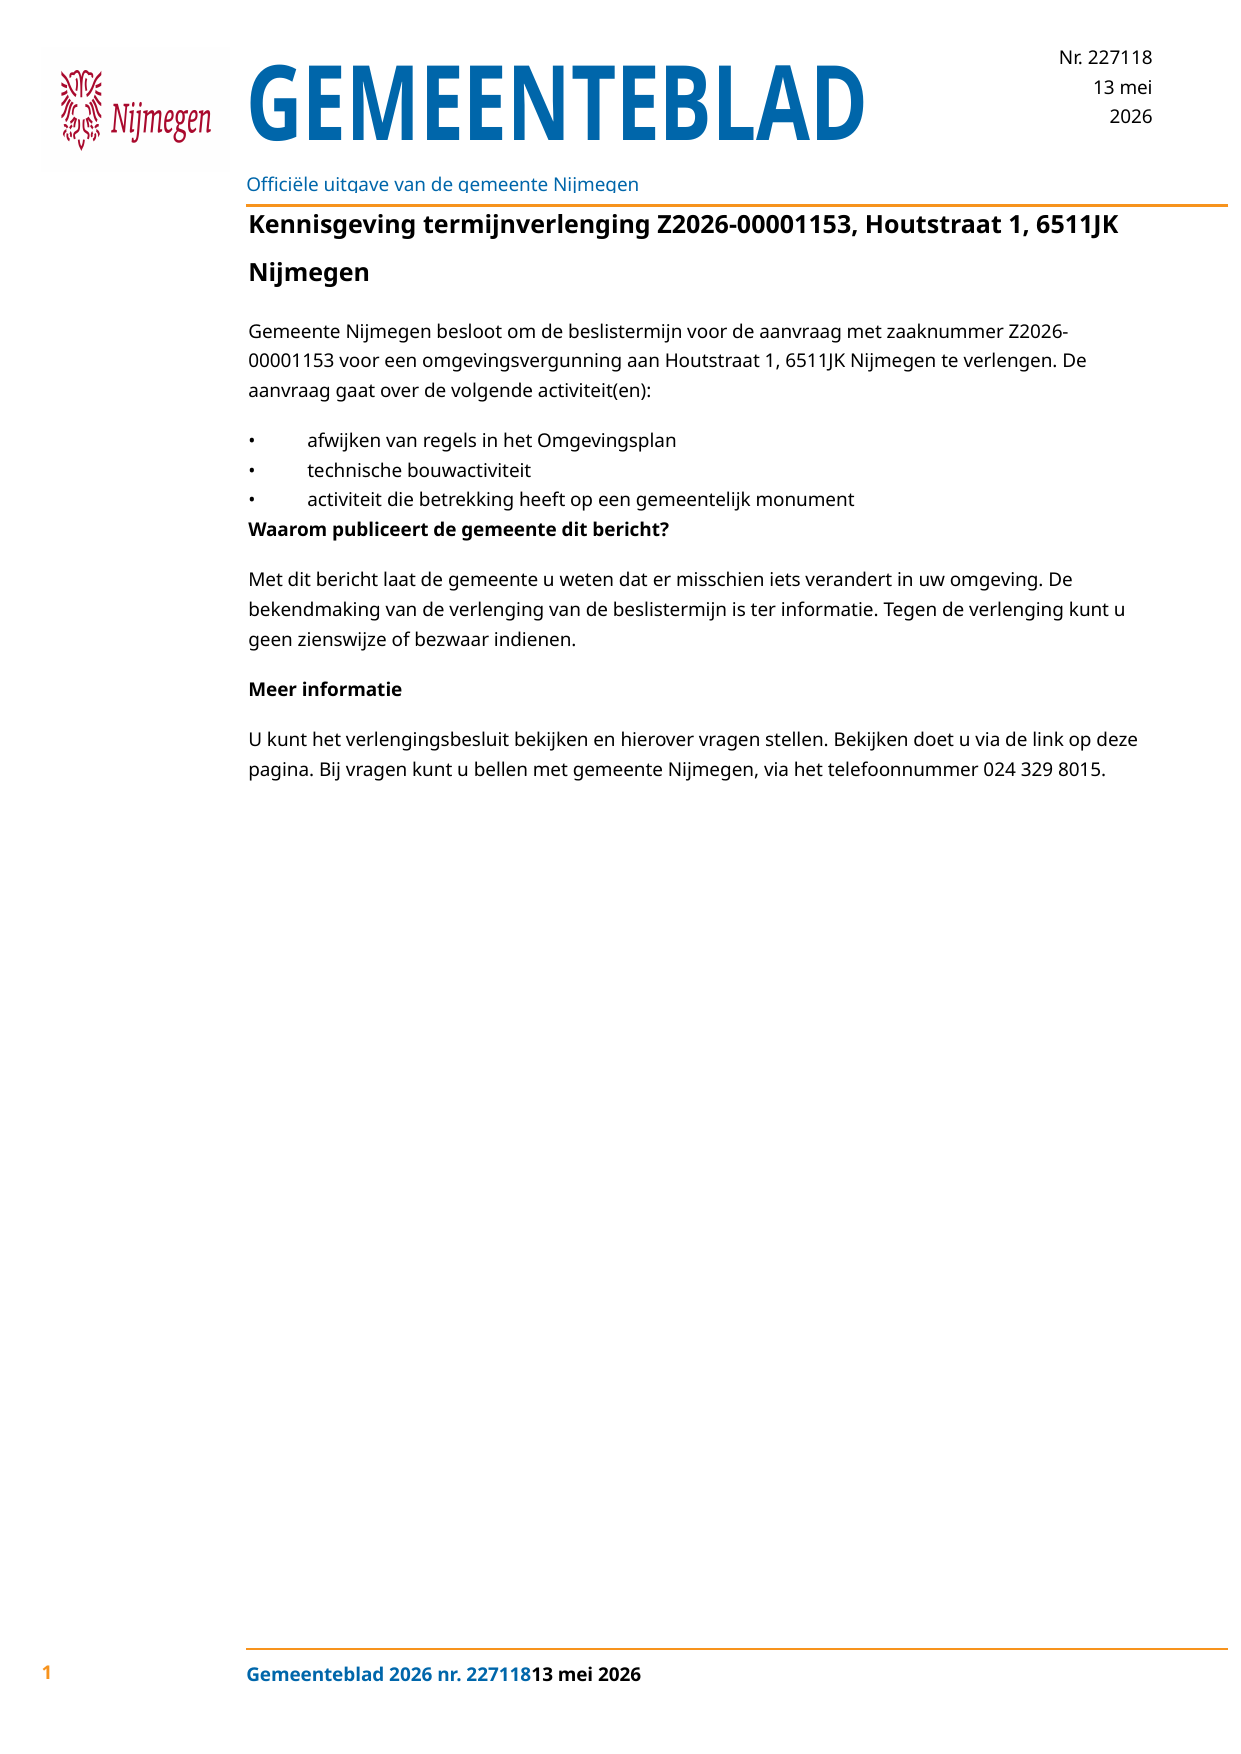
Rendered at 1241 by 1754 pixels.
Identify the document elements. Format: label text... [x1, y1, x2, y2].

text Meer informatie [248, 676, 1152, 702]
picture [41, 47, 231, 172]
text Kennisgeving termijnverlenging Z2026-00001153, Houtstraat 1, 6511JK Nijmegen [248, 207, 1152, 288]
text U kunt het verlengingsbesluit bekijken en hierover vragen stellen. Bekijken doet u via de link op deze pagina. Bij vragen kunt u bellen met gemeente Nijmegen, via het telefoonnummer 024 329 8015. [248, 727, 1152, 782]
list technische bouwactiviteit [248, 457, 1152, 483]
text Met dit bericht laat de gemeente u weten dat er misschien iets verandert in uw omgeving. De bekendmaking van de verlenging van de beslistermijn is ter informatie. Tegen de verlenging kunt u geen zienswijze of bezwaar indienen. [248, 567, 1152, 652]
text Waarom publiceert de gemeente dit bericht? [248, 516, 1152, 542]
text Gemeente Nijmegen besloot om de beslistermijn voor de aanvraag met zaaknummer Z2026-00001153 voor een omgevingsvergunning aan Houtstraat 1, 6511JK Nijmegen te verlengen. De aanvraag gaat over de volgende activiteit(en): [248, 318, 1152, 403]
list afwijken van regels in het Omgevingsplan [248, 427, 1152, 453]
list activiteit die betrekking heeft op een gemeentelijk monument [248, 487, 1152, 512]
